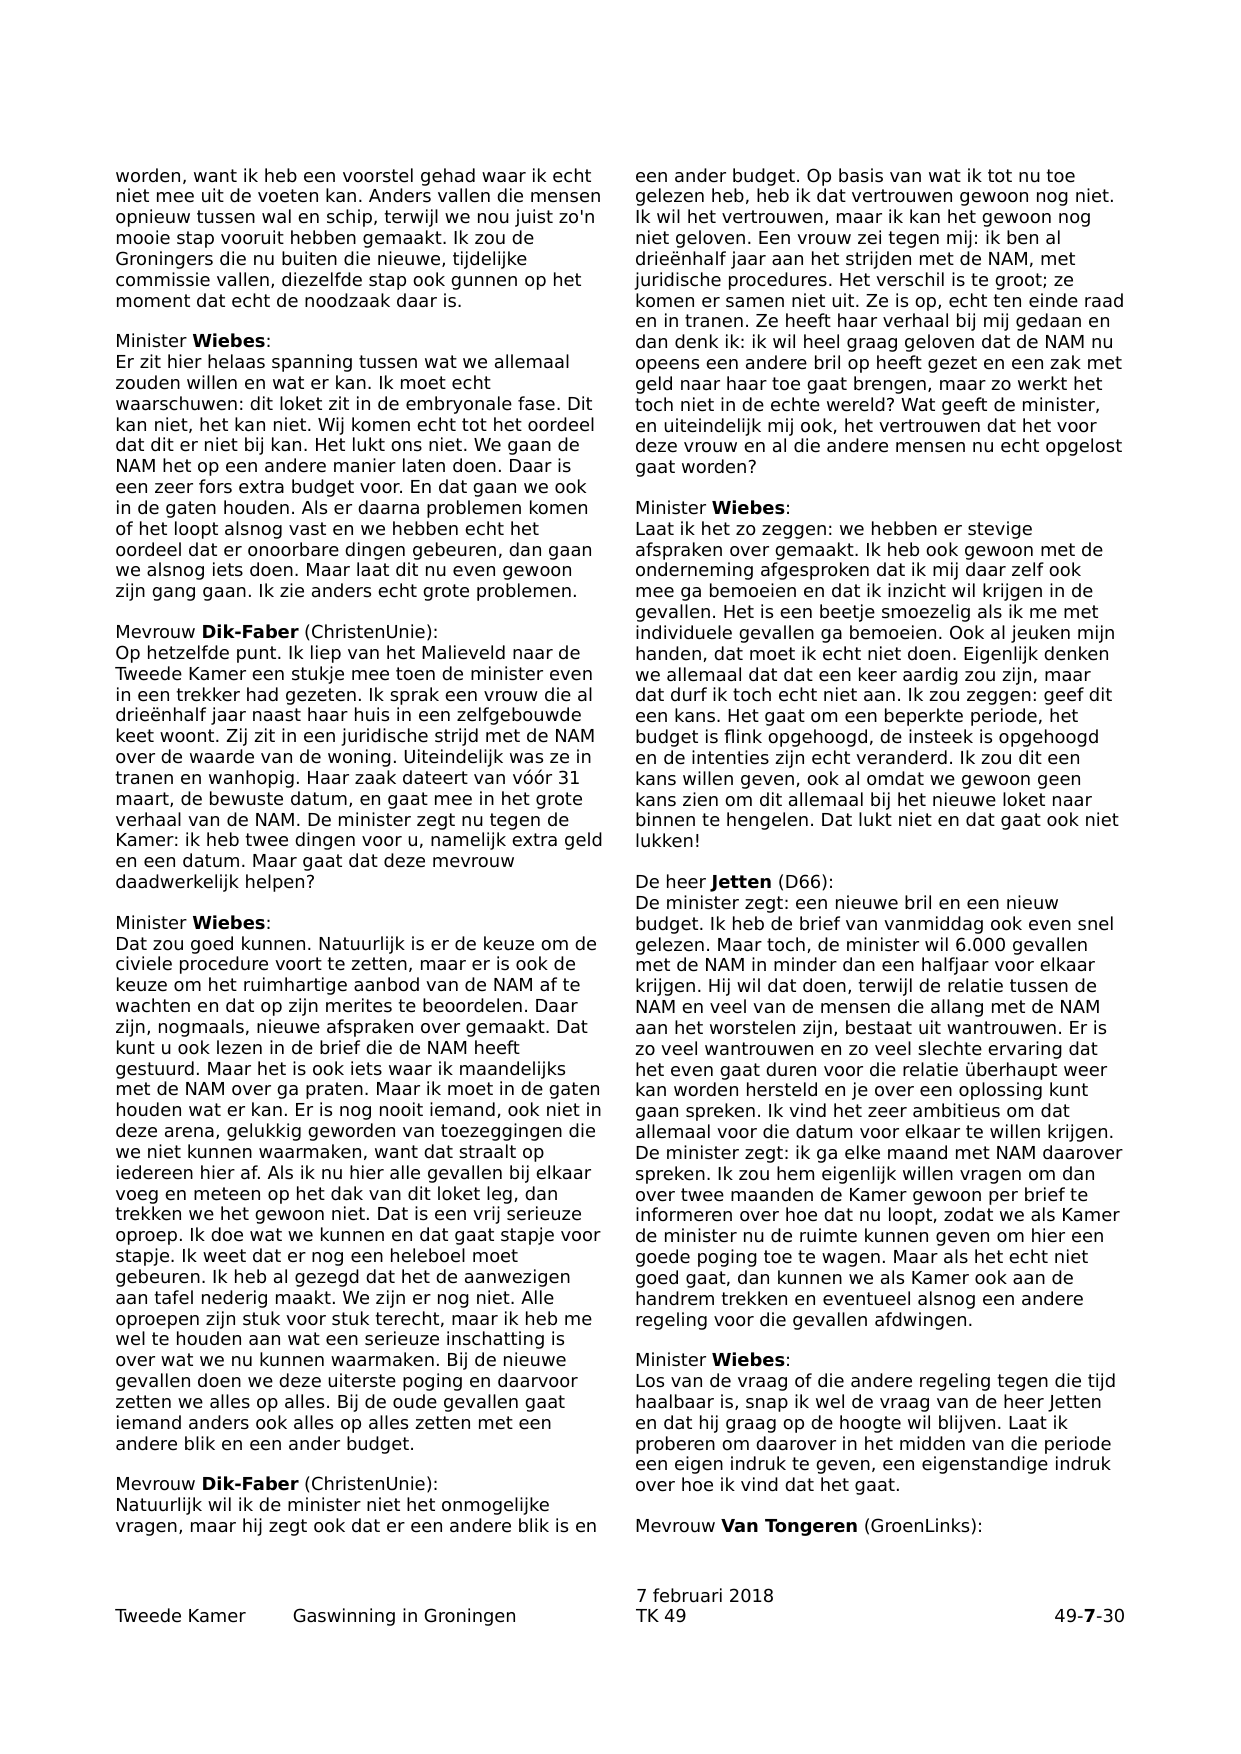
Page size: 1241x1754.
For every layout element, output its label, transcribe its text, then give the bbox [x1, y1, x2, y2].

text een ander budget. Op basis van wat ik tot nu toe gelezen heb, heb ik dat vertrouwen gewoon nog niet. Ik wil het vertrouwen, maar ik kan het gewoon nog niet geloven. Een vrouw zei tegen mij: ik ben al drieënhalf jaar aan het strijden met de NAM, met juridische procedures. Het verschil is te groot; ze komen er samen niet uit. Ze is op, echt ten einde raad en in tranen. Ze heeft haar verhaal bij mij gedaan en dan denk ik: ik wil heel graag geloven dat de NAM nu opeens een andere bril op heeft gezet en een zak met geld naar haar toe gaat brengen, maar zo werkt het toch niet in de echte wereld? Wat geeft de minister, en uiteindelijk mij ook, het vertrouwen dat het voor deze vrouw en al die andere mensen nu echt opgelost gaat worden? [635, 165, 1125, 478]
text Mevrouw Dik-Faber (ChristenUnie): [115, 622, 605, 643]
text Minister Wiebes: [635, 1350, 1125, 1371]
text De heer Jetten (D66): [635, 872, 1125, 893]
text Dat zou goed kunnen. Natuurlijk is er de keuze om de civiele procedure voort te zetten, maar er is ook de keuze om het ruimhartige aanbod van de NAM af te wachten en dat op zijn merites te beoordelen. Daar zijn, nogmaals, nieuwe afspraken over gemaakt. Dat kunt u ook lezen in de brief die de NAM heeft gestuurd. Maar het is ook iets waar ik maandelijks met de NAM over ga praten. Maar ik moet in de gaten houden wat er kan. Er is nog nooit iemand, ook niet in deze arena, gelukkig geworden van toezeggingen die we niet kunnen waarmaken, want dat straalt op iedereen hier af. Als ik nu hier alle gevallen bij elkaar voeg en meteen op het dak van dit loket leg, dan trekken we het gewoon niet. Dat is een vrij serieuze oproep. Ik doe wat we kunnen en dat gaat stapje voor stapje. Ik weet dat er nog een heleboel moet gebeuren. Ik heb al gezegd dat het de aanwezigen aan tafel nederig maakt. We zijn er nog niet. Alle oproepen zijn stuk voor stuk terecht, maar ik heb me wel te houden aan wat een serieuze inschatting is over wat we nu kunnen waarmaken. Bij de nieuwe gevallen doen we deze uiterste poging en daarvoor zetten we alles op alles. Bij de oude gevallen gaat iemand anders ook alles op alles zetten met een andere blik en een ander budget. [115, 933, 605, 1454]
text Minister Wiebes: [115, 913, 605, 933]
text Natuurlijk wil ik de minister niet het onmogelijke vragen, maar hij zegt ook dat er een andere blik is en [115, 1495, 605, 1537]
text Minister Wiebes: [635, 498, 1125, 518]
text De minister zegt: een nieuwe bril en een nieuw budget. Ik heb de brief van vanmiddag ook even snel gelezen. Maar toch, de minister wil 6.000 gevallen met de NAM in minder dan een halfjaar voor elkaar krijgen. Hij wil dat doen, terwijl de relatie tussen de NAM en veel van de mensen die allang met de NAM aan het worstelen zijn, bestaat uit wantrouwen. Er is zo veel wantrouwen en zo veel slechte ervaring dat het even gaat duren voor die relatie überhaupt weer kan worden hersteld en je over een oplossing kunt gaan spreken. Ik vind het zeer ambitieus om dat allemaal voor die datum voor elkaar te willen krijgen. De minister zegt: ik ga elke maand met NAM daarover spreken. Ik zou hem eigenlijk willen vragen om dan over twee maanden de Kamer gewoon per brief te informeren over hoe dat nu loopt, zodat we als Kamer de minister nu de ruimte kunnen geven om hier een goede poging toe te wagen. Maar als het echt niet goed gaat, dan kunnen we als Kamer ook aan de handrem trekken en eventueel alsnog een andere regeling voor die gevallen afdwingen. [635, 893, 1125, 1330]
text Laat ik het zo zeggen: we hebben er stevige afspraken over gemaakt. Ik heb ook gewoon met de onderneming afgesproken dat ik mij daar zelf ook mee ga bemoeien en dat ik inzicht wil krijgen in de gevallen. Het is een beetje smoezelig als ik me met individuele gevallen ga bemoeien. Ook al jeuken mijn handen, dat moet ik echt niet doen. Eigenlijk denken we allemaal dat dat een keer aardig zou zijn, maar dat durf ik toch echt niet aan. Ik zou zeggen: geef dit een kans. Het gaat om een beperkte periode, het budget is flink opgehoogd, de insteek is opgehoogd en de intenties zijn echt veranderd. Ik zou dit een kans willen geven, ook al omdat we gewoon geen kans zien om dit allemaal bij het nieuwe loket naar binnen te hengelen. Dat lukt niet en dat gaat ook niet lukken! [635, 518, 1125, 852]
text Er zit hier helaas spanning tussen wat we allemaal zouden willen en wat er kan. Ik moet echt waarschuwen: dit loket zit in de embryonale fase. Dit kan niet, het kan niet. Wij komen echt tot het oordeel dat dit er niet bij kan. Het lukt ons niet. We gaan de NAM het op een andere manier laten doen. Daar is een zeer fors extra budget voor. En dat gaan we ook in de gaten houden. Als er daarna problemen komen of het loopt alsnog vast en we hebben echt het oordeel dat er onoorbare dingen gebeuren, dan gaan we alsnog iets doen. Maar laat dit nu even gewoon zijn gang gaan. Ik zie anders echt grote problemen. [115, 352, 605, 602]
text Los van de vraag of die andere regeling tegen die tijd haalbaar is, snap ik wel de vraag van de heer Jetten en dat hij graag op de hoogte wil blijven. Laat ik proberen om daarover in het midden van die periode een eigen indruk te geven, een eigenstandige indruk over hoe ik vind dat het gaat. [635, 1371, 1125, 1496]
text Mevrouw Van Tongeren (GroenLinks): [635, 1516, 1125, 1537]
text Mevrouw Dik-Faber (ChristenUnie): [115, 1474, 605, 1495]
text Minister Wiebes: [115, 331, 605, 352]
text worden, want ik heb een voorstel gehad waar ik echt niet mee uit de voeten kan. Anders vallen die mensen opnieuw tussen wal en schip, terwijl we nou juist zo'n mooie stap vooruit hebben gemaakt. Ik zou de Groningers die nu buiten die nieuwe, tijdelijke commissie vallen, diezelfde stap ook gunnen op het moment dat echt de noodzaak daar is. [115, 165, 605, 311]
text Op hetzelfde punt. Ik liep van het Malieveld naar de Tweede Kamer een stukje mee toen de minister even in een trekker had gezeten. Ik sprak een vrouw die al drieënhalf jaar naast haar huis in een zelfgebouwde keet woont. Zij zit in een juridische strijd met de NAM over de waarde van de woning. Uiteindelijk was ze in tranen en wanhopig. Haar zaak dateert van vóór 31 maart, de bewuste datum, en gaat mee in het grote verhaal van de NAM. De minister zegt nu tegen de Kamer: ik heb twee dingen voor u, namelijk extra geld en een datum. Maar gaat dat deze mevrouw daadwerkelijk helpen? [115, 643, 605, 893]
